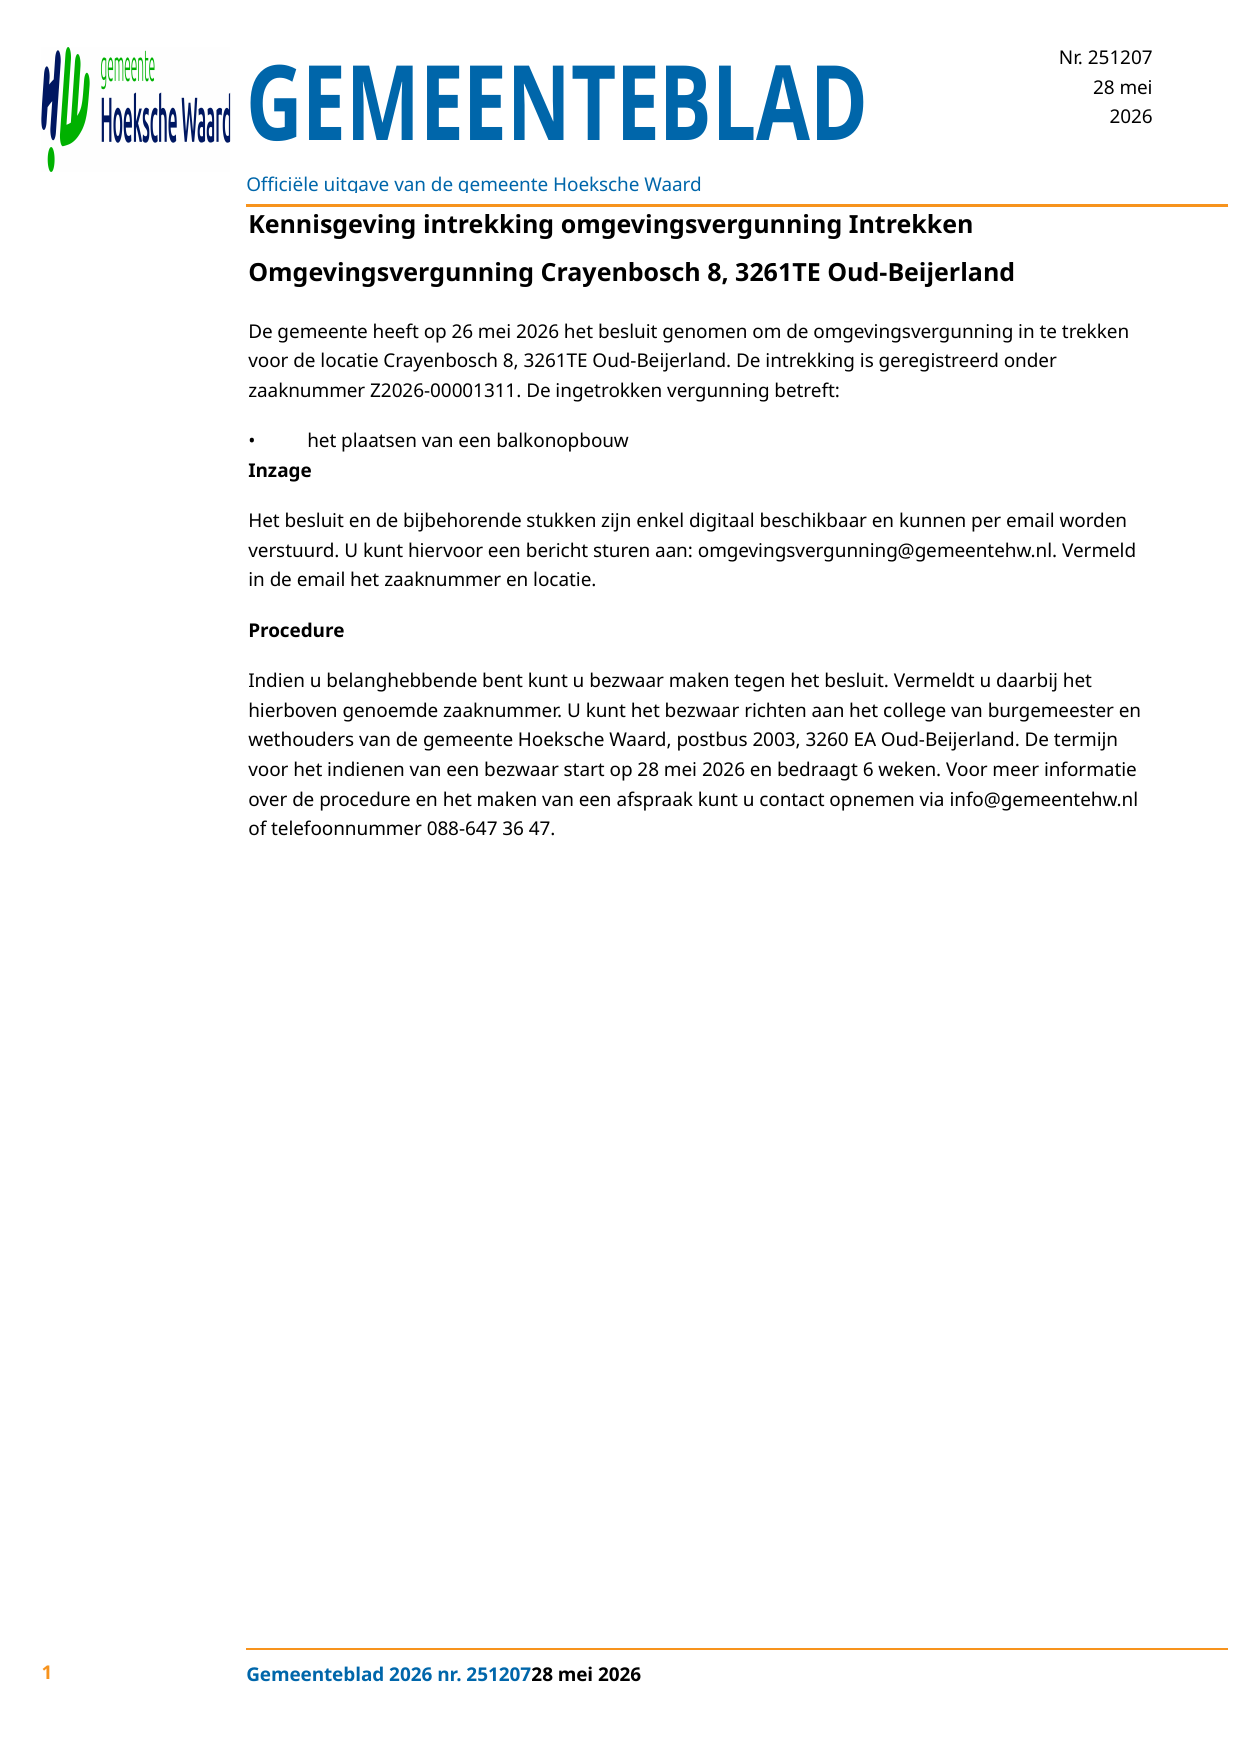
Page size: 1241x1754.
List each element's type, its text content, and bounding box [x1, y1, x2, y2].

picture [41, 47, 231, 172]
text De gemeente heeft op 26 mei 2026 het besluit genomen om de omgevingsvergunning in te trekken voor de locatie Crayenbosch 8, 3261TE Oud-Beijerland. De intrekking is geregistreerd onder zaaknummer Z2026-00001311. De ingetrokken vergunning betreft: [248, 318, 1152, 403]
list het plaatsen van een balkonopbouw [248, 427, 1152, 453]
text Indien u belanghebbende bent kunt u bezwaar maken tegen het besluit. Vermeldt u daarbij het hierboven genoemde zaaknummer. U kunt het bezwaar richten aan het college van burgemeester en wethouders van de gemeente Hoeksche Waard, postbus 2003, 3260 EA Oud-Beijerland. De termijn voor het indienen van een bezwaar start op 28 mei 2026 en bedraagt 6 weken. Voor meer informatie over de procedure en het maken van een afspraak kunt u contact opnemen via info@gemeentehw.nl of telefoonnummer 088-647 36 47. [248, 667, 1152, 841]
text Procedure [248, 617, 1152, 643]
text Inzage [248, 457, 1152, 483]
text Het besluit en de bijbehorende stukken zijn enkel digitaal beschikbaar en kunnen per email worden verstuurd. U kunt hiervoor een bericht sturen aan: omgevingsvergunning@gemeentehw.nl. Vermeld in de email het zaaknummer en locatie. [248, 507, 1152, 592]
text Kennisgeving intrekking omgevingsvergunning Intrekken Omgevingsvergunning Crayenbosch 8, 3261TE Oud-Beijerland [248, 207, 1152, 288]
